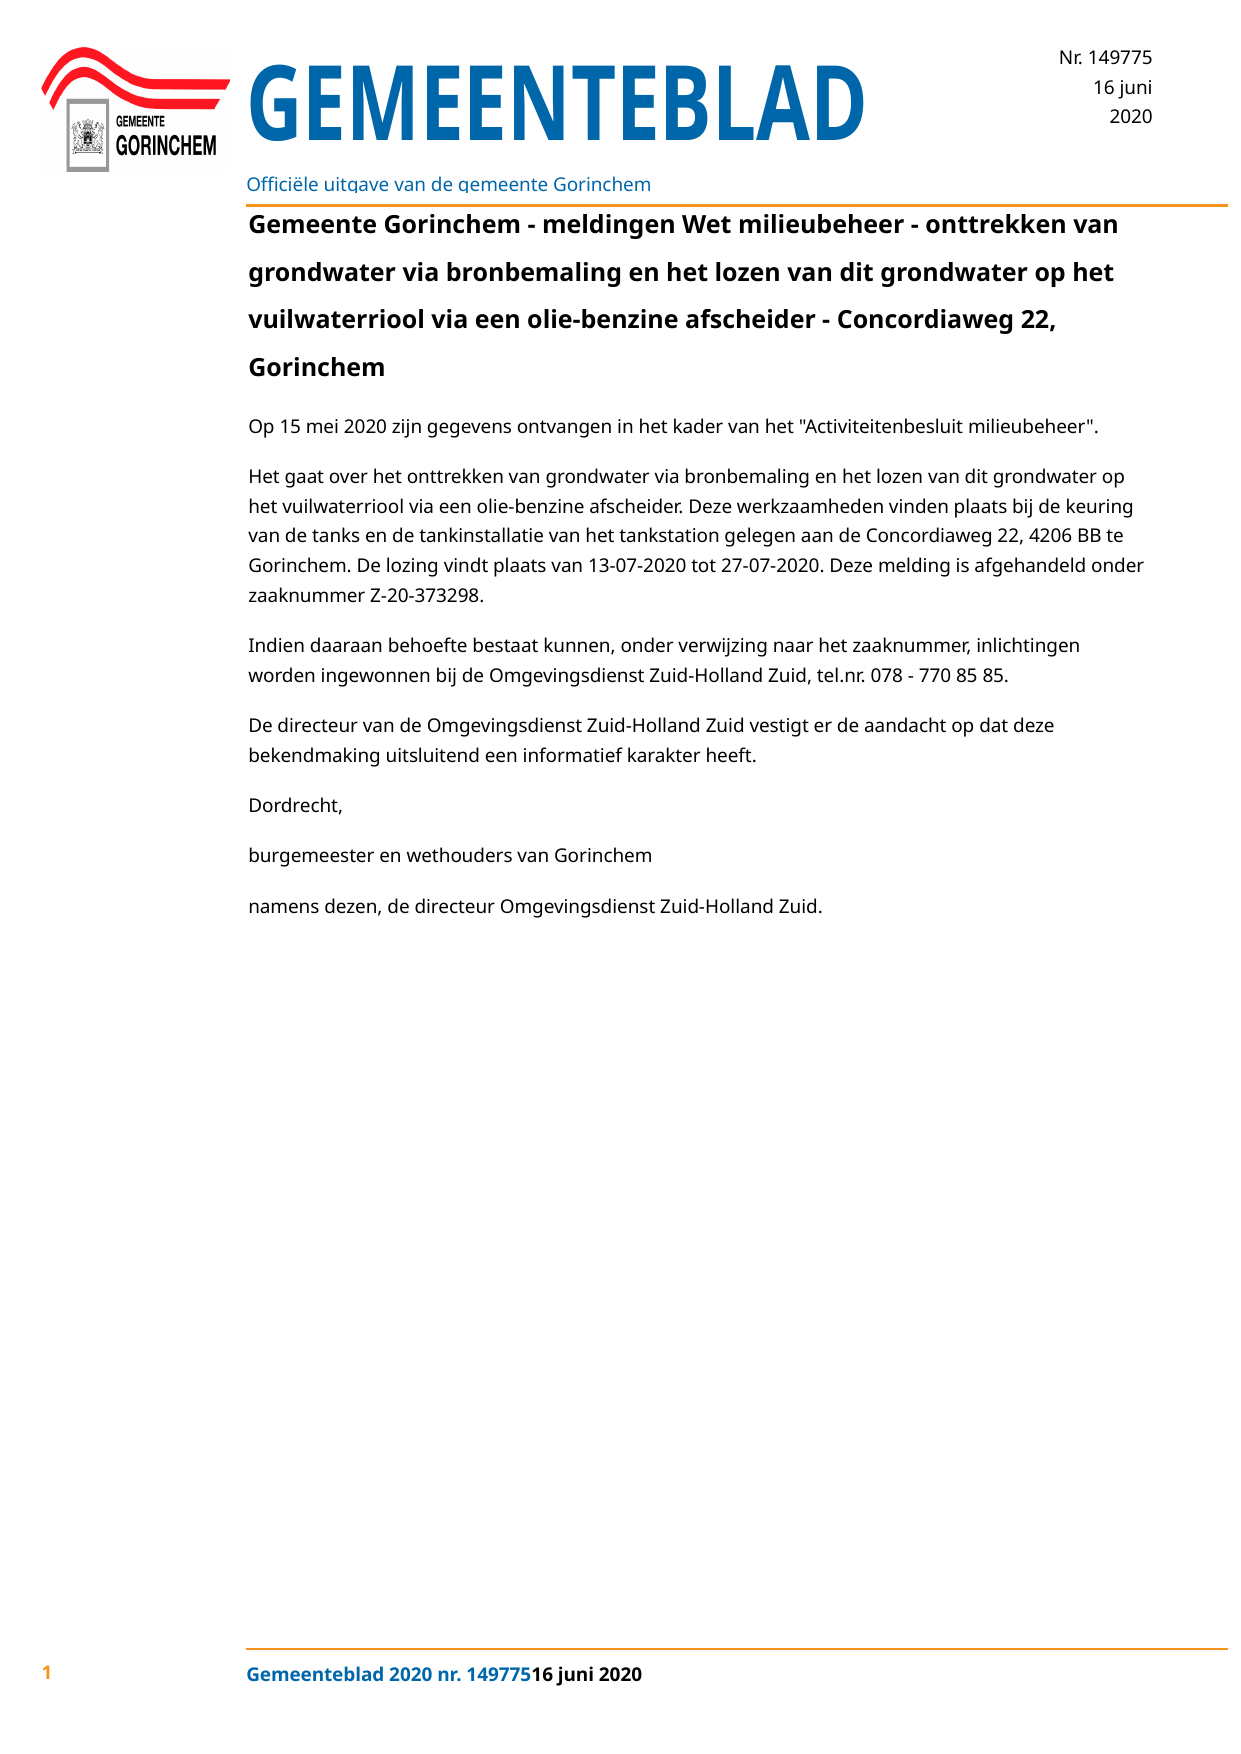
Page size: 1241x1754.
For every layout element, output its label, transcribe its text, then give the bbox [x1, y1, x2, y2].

text Dordrecht, [248, 792, 1152, 818]
text Op 15 mei 2020 zijn gegevens ontvangen in het kader van het "Activiteitenbesluit milieubeheer". [248, 413, 1152, 439]
text Indien daaraan behoefte bestaat kunnen, onder verwijzing naar het zaaknummer, inlichtingen worden ingewonnen bij de Omgevingsdienst Zuid-Holland Zuid, tel.nr. 078 - 770 85 85. [248, 632, 1152, 688]
text burgemeester en wethouders van Gorinchem [248, 843, 1152, 868]
text Gemeente Gorinchem - meldingen Wet milieubeheer - onttrekken van grondwater via bronbemaling en het lozen van dit grondwater op het vuilwaterriool via een olie-benzine afscheider - Concordiaweg 22, Gorinchem [248, 207, 1152, 384]
text Het gaat over het onttrekken van grondwater via bronbemaling en het lozen van dit grondwater op het vuilwaterriool via een olie-benzine afscheider. Deze werkzaamheden vinden plaats bij de keuring van de tanks en de tankinstallatie van het tankstation gelegen aan de Concordiaweg 22, 4206 BB te Gorinchem. De lozing vindt plaats van 13-07-2020 tot 27-07-2020. Deze melding is afgehandeld onder zaaknummer Z-20-373298. [248, 463, 1152, 608]
text namens dezen, de directeur Omgevingsdienst Zuid-Holland Zuid. [248, 893, 1152, 919]
text De directeur van de Omgevingsdienst Zuid-Holland Zuid vestigt er de aandacht op dat deze bekendmaking uitsluitend een informatief karakter heeft. [248, 712, 1152, 768]
picture [41, 47, 231, 172]
